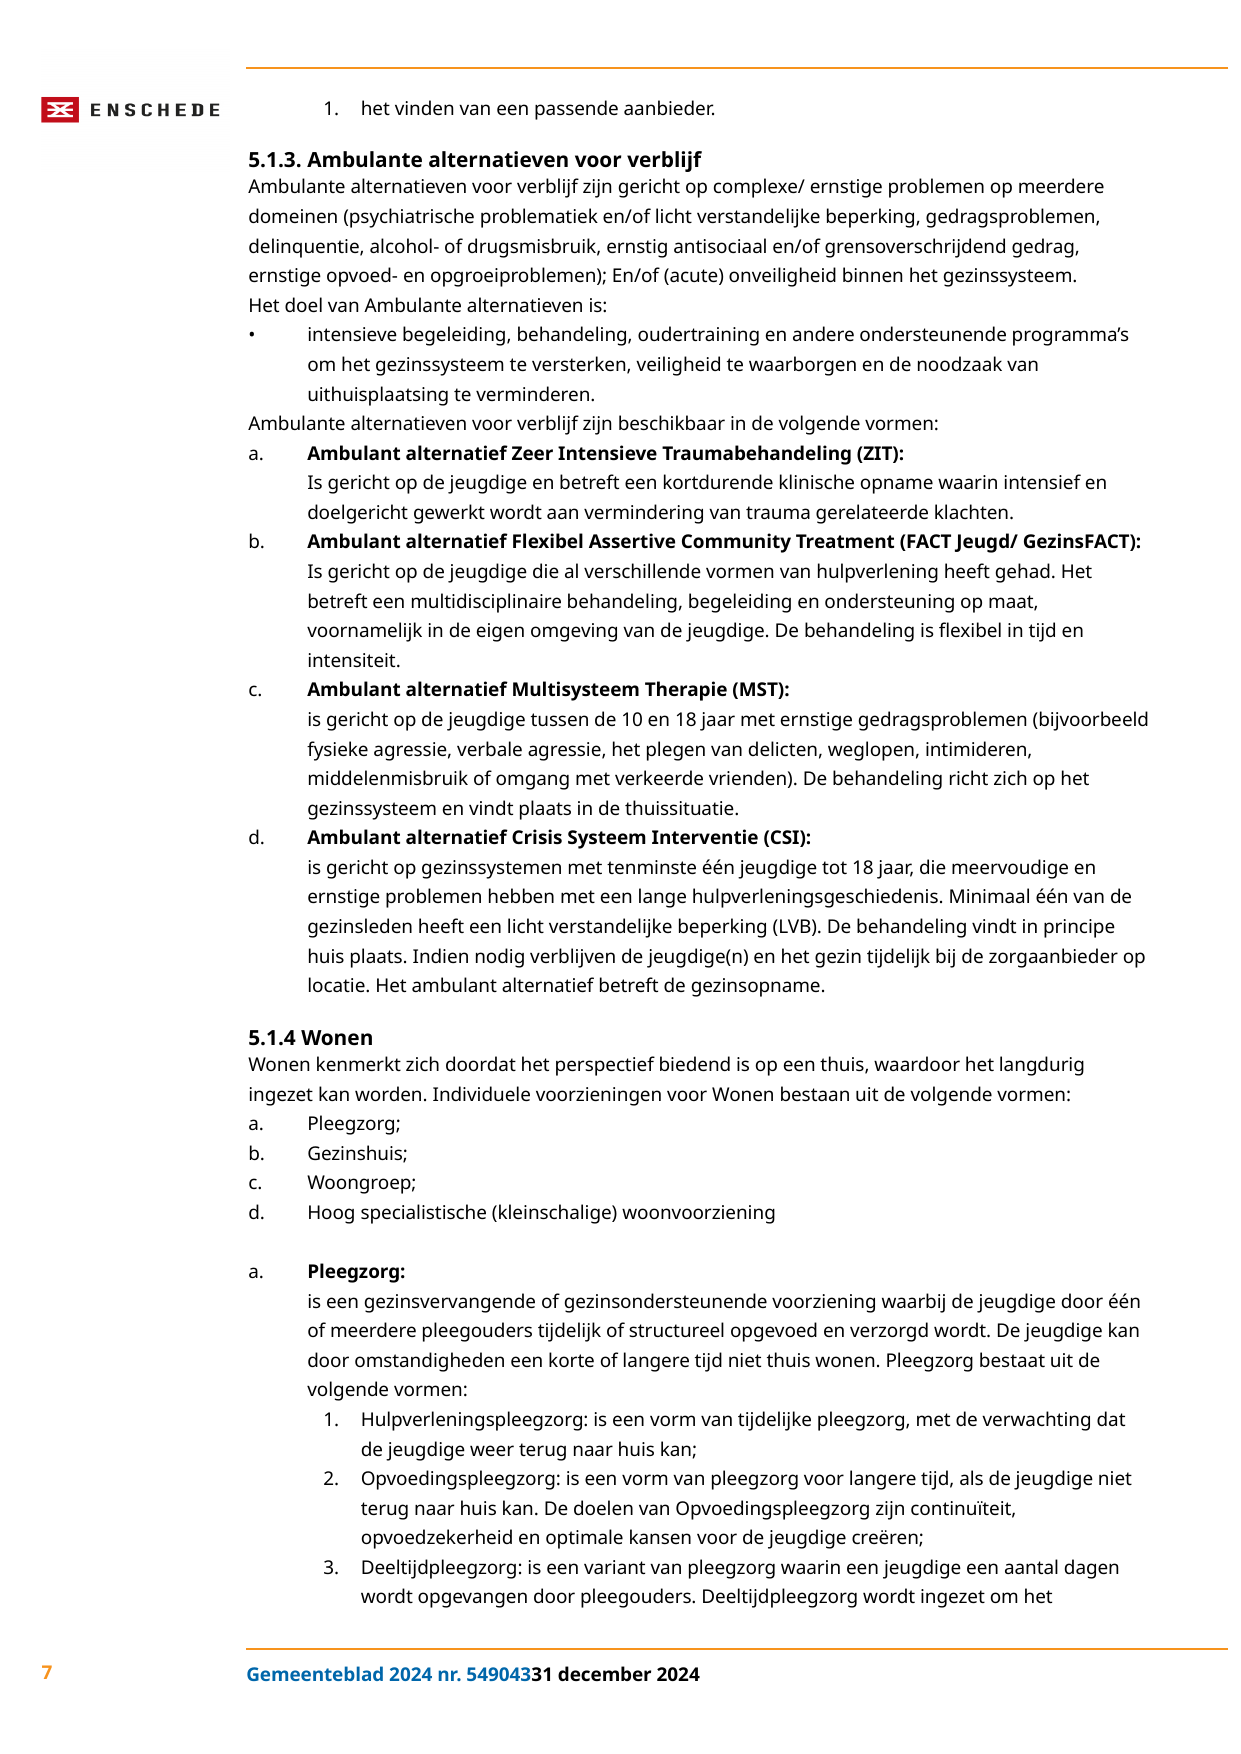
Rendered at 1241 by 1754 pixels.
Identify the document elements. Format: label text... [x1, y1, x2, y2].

text 5.1.4 Wonen [248, 1023, 1152, 1051]
list Pleegzorg; [248, 1110, 1152, 1136]
text Ambulante alternatieven voor verblijf zijn gericht op complexe/ ernstige problemen op meerdere domeinen (psychiatrische problematiek en/of licht verstandelijke beperking, gedragsproblemen, delinquentie, alcohol- of drugsmisbruik, ernstig antisociaal en/of grensoverschrijdend gedrag, ernstige opvoed- en opgroeiproblemen); En/of (acute) onveiligheid binnen het gezinssysteem. [248, 174, 1152, 288]
text Wonen kenmerkt zich doordat het perspectief biedend is op een thuis, waardoor het langdurig ingezet kan worden. Individuele voorzieningen voor Wonen bestaan uit de volgende vormen: [248, 1051, 1152, 1107]
list Ambulant alternatief Flexibel Assertive Community Treatment (FACT Jeugd/ GezinsFACT): [248, 529, 1152, 554]
list Ambulant alternatief Crisis Systeem Interventie (CSI): [248, 824, 1152, 850]
list Gezinshuis; [248, 1140, 1152, 1166]
list intensieve begeleiding, behandeling, oudertraining en andere ondersteunende programma’s om het gezinssysteem te versterken, veiligheid te waarborgen en de noodzaak van uithuisplaatsing te verminderen. [248, 322, 1152, 406]
list Pleegzorg: [248, 1258, 1152, 1284]
list Hulpverleningspleegzorg: is een vorm van tijdelijke pleegzorg, met de verwachting dat de jeugdige weer terug naar huis kan; [323, 1406, 1152, 1462]
text 5.1.3. Ambulante alternatieven voor verblijf [248, 145, 1152, 174]
list Ambulant alternatief Multisysteem Therapie (MST): [248, 677, 1152, 702]
list Woongroep; [248, 1169, 1152, 1195]
list is gericht op de jeugdige tussen de 10 en 18 jaar met ernstige gedragsproblemen (bijvoorbeeld fysieke agressie, verbale agressie, het plegen van delicten, weglopen, intimideren, middelenmisbruik of omgang met verkeerde vrienden). De behandeling richt zich op het gezinssysteem en vindt plaats in de thuissituatie. [248, 706, 1152, 821]
list Ambulant alternatief Zeer Intensieve Traumabehandeling (ZIT): [248, 440, 1152, 466]
list is gericht op gezinssystemen met tenminste één jeugdige tot 18 jaar, die meervoudige en ernstige problemen hebben met een lange hulpverleningsgeschiedenis. Minimaal één van de gezinsleden heeft een licht verstandelijke beperking (LVB). De behandeling vindt in principe huis plaats. Indien nodig verblijven de jeugdige(n) en het gezin tijdelijk bij de zorgaanbieder op locatie. Het ambulant alternatief betreft de gezinsopname. [248, 854, 1152, 998]
text Ambulante alternatieven voor verblijf zijn beschikbaar in de volgende vormen: [248, 410, 1152, 436]
list Opvoedingspleegzorg: is een vorm van pleegzorg voor langere tijd, als de jeugdige niet terug naar huis kan. De doelen van Opvoedingspleegzorg zijn continuïteit, opvoedzekerheid en optimale kansen voor de jeugdige creëren; [323, 1465, 1152, 1550]
picture [41, 47, 231, 172]
list het vinden van een passende aanbieder. [323, 95, 1152, 121]
list is een gezinsvervangende of gezinsondersteunende voorziening waarbij de jeugdige door één of meerdere pleegouders tijdelijk of structureel opgevoed en verzorgd wordt. De jeugdige kan door omstandigheden een korte of langere tijd niet thuis wonen. Pleegzorg bestaat uit de volgende vormen: [248, 1288, 1152, 1402]
list Is gericht op de jeugdige en betreft een kortdurende klinische opname waarin intensief en doelgericht gewerkt wordt aan vermindering van trauma gerelateerde klachten. [248, 469, 1152, 525]
list Deeltijdpleegzorg: is een variant van pleegzorg waarin een jeugdige een aantal dagen wordt opgevangen door pleegouders. Deeltijdpleegzorg wordt ingezet om het [323, 1554, 1152, 1609]
text Het doel van Ambulante alternatieven is: [248, 292, 1152, 318]
list Hoog specialistische (kleinschalige) woonvoorziening [248, 1199, 1152, 1225]
list Is gericht op de jeugdige die al verschillende vormen van hulpverlening heeft gehad. Het betreft een multidisciplinaire behandeling, begeleiding en ondersteuning op maat, voornamelijk in de eigen omgeving van de jeugdige. De behandeling is flexibel in tijd en intensiteit. [248, 558, 1152, 673]
